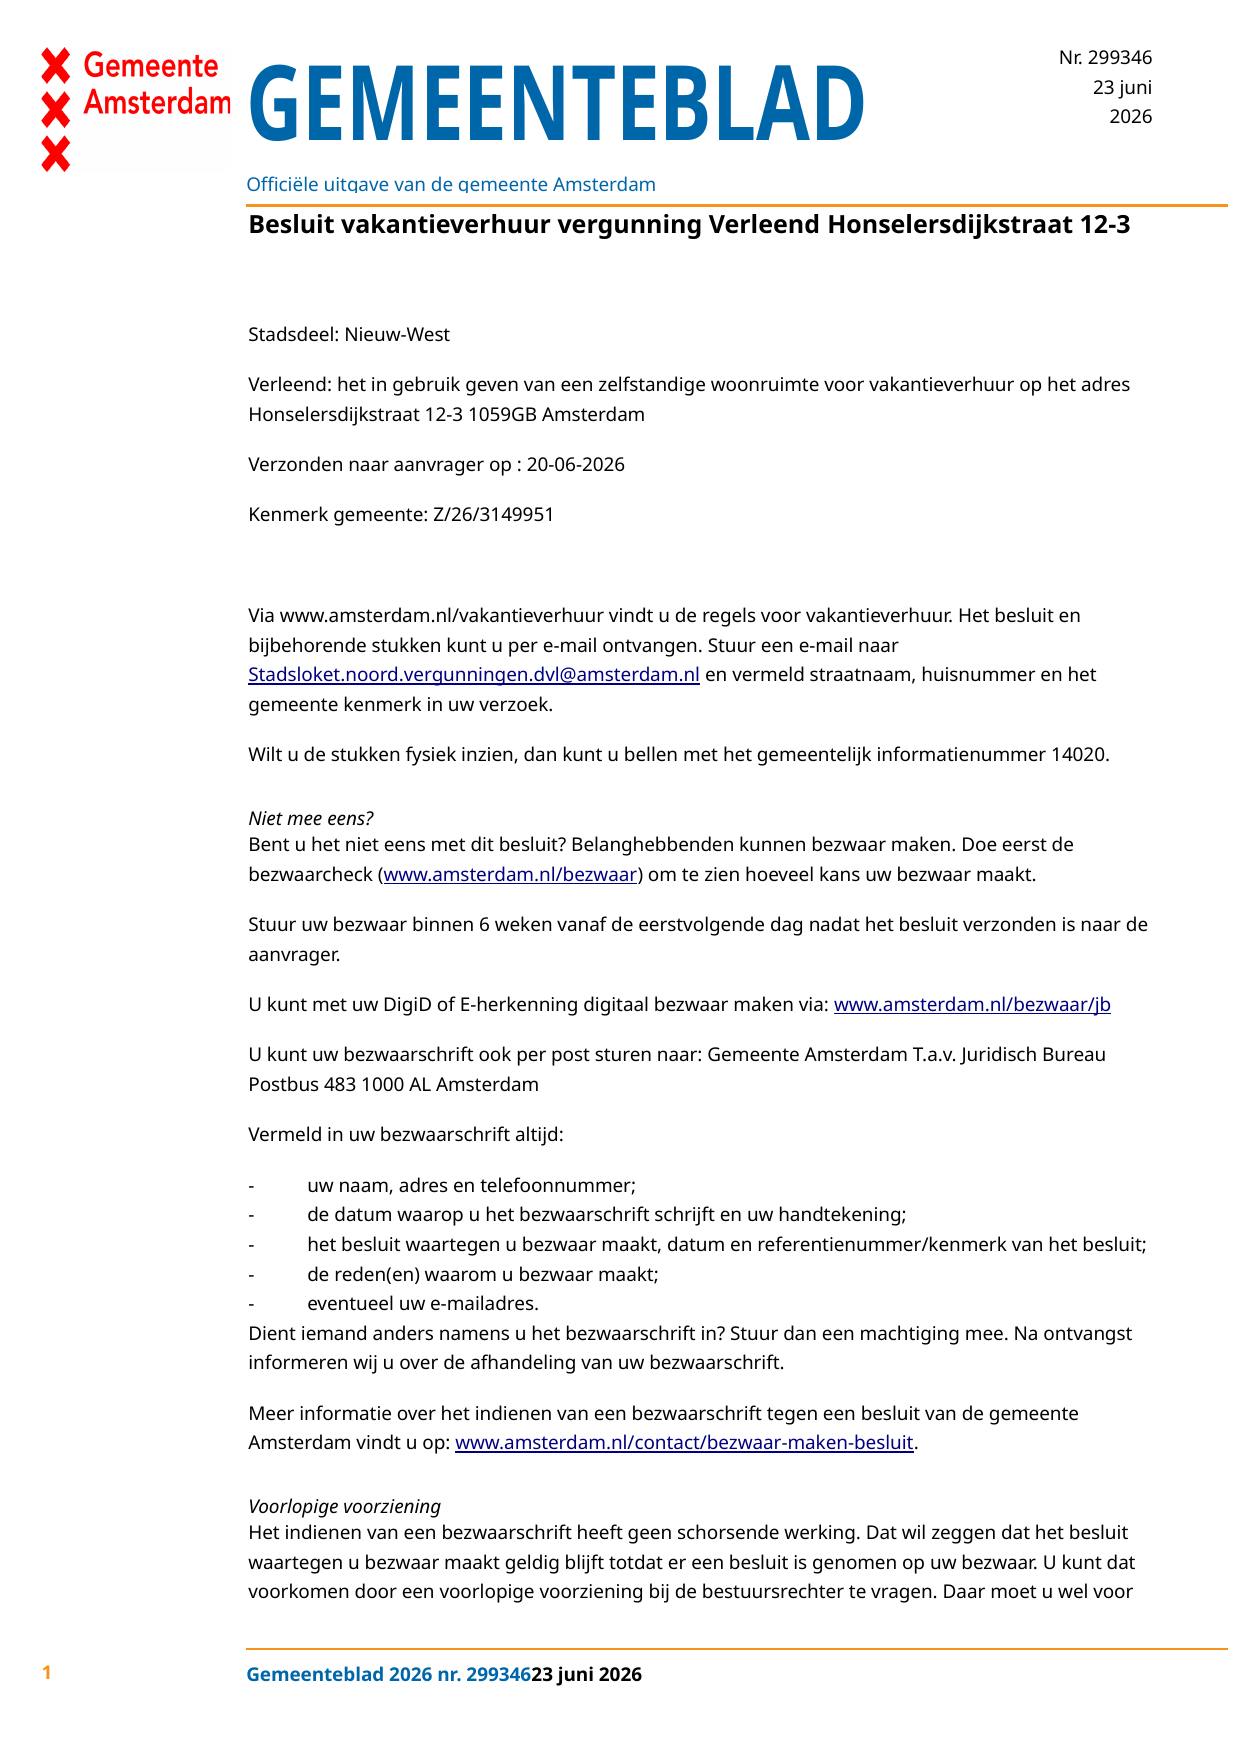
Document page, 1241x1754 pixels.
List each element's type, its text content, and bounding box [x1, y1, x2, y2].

picture [41, 47, 231, 172]
text Via www.amsterdam.nl/vakantieverhuur vindt u de regels voor vakantieverhuur. Het besluit en bijbehorende stukken kunt u per e-mail ontvangen. Stuur een e-mail naar Stadsloket.noord.vergunningen.dvl@amsterdam.nl en vermeld straatnaam, huisnummer en het gemeente kenmerk in uw verzoek. [248, 602, 1152, 717]
list de reden(en) waarom u bezwaar maakt; [248, 1261, 1152, 1287]
text Meer informatie over het indienen van een bezwaarschrift tegen een besluit van de gemeente Amsterdam vindt u op: www.amsterdam.nl/contact/bezwaar-maken-besluit. [248, 1400, 1152, 1455]
list uw naam, adres en telefoonnummer; [248, 1172, 1152, 1198]
text Bent u het niet eens met dit besluit? Belanghebbenden kunnen bezwaar maken. Doe eerst de bezwaarcheck (www.amsterdam.nl/bezwaar) om te zien hoeveel kans uw bezwaar maakt. [248, 831, 1152, 887]
text Het indienen van een bezwaarschrift heeft geen schorsende werking. Dat wil zeggen dat het besluit waartegen u bezwaar maakt geldig blijft totdat er een besluit is genomen op uw bezwaar. U kunt dat voorkomen door een voorlopige voorziening bij de bestuursrechter te vragen. Daar moet u wel voor [248, 1519, 1152, 1604]
text Verzonden naar aanvrager op : 20-06-2026 [248, 451, 1152, 477]
text U kunt met uw DigiD of E-herkenning digitaal bezwaar maken via: www.amsterdam.nl/bezwaar/jb [248, 991, 1152, 1017]
text Wilt u de stukken fysiek inzien, dan kunt u bellen met het gemeentelijk informatienummer 14020. [248, 742, 1152, 767]
text Besluit vakantieverhuur vergunning Verleend Honselersdijkstraat 12-3 [248, 207, 1152, 241]
text Kenmerk gemeente: Z/26/3149951 [248, 502, 1152, 527]
list de datum waarop u het bezwaarschrift schrijft en uw handtekening; [248, 1202, 1152, 1227]
text U kunt uw bezwaarschrift ook per post sturen naar: Gemeente Amsterdam T.a.v. Juridisch Bureau Postbus 483 1000 AL Amsterdam [248, 1042, 1152, 1097]
text Verleend: het in gebruik geven van een zelfstandige woonruimte voor vakantieverhuur op het adres Honselersdijkstraat 12-3 1059GB Amsterdam [248, 371, 1152, 426]
text Dient iemand anders namens u het bezwaarschrift in? Stuur dan een machtiging mee. Na ontvangst informeren wij u over de afhandeling van uw bezwaarschrift. [248, 1320, 1152, 1375]
list het besluit waartegen u bezwaar maakt, datum en referentienummer/kenmerk van het besluit; [248, 1231, 1152, 1257]
text Niet mee eens? [248, 806, 1152, 831]
text Vermeld in uw bezwaarschrift altijd: [248, 1122, 1152, 1147]
text Stuur uw bezwaar binnen 6 weken vanaf de eerstvolgende dag nadat het besluit verzonden is naar de aanvrager. [248, 911, 1152, 967]
list eventueel uw e-mailadres. [248, 1290, 1152, 1316]
text Stadsdeel: Nieuw-West [248, 321, 1152, 346]
text Voorlopige voorziening [248, 1493, 1152, 1519]
